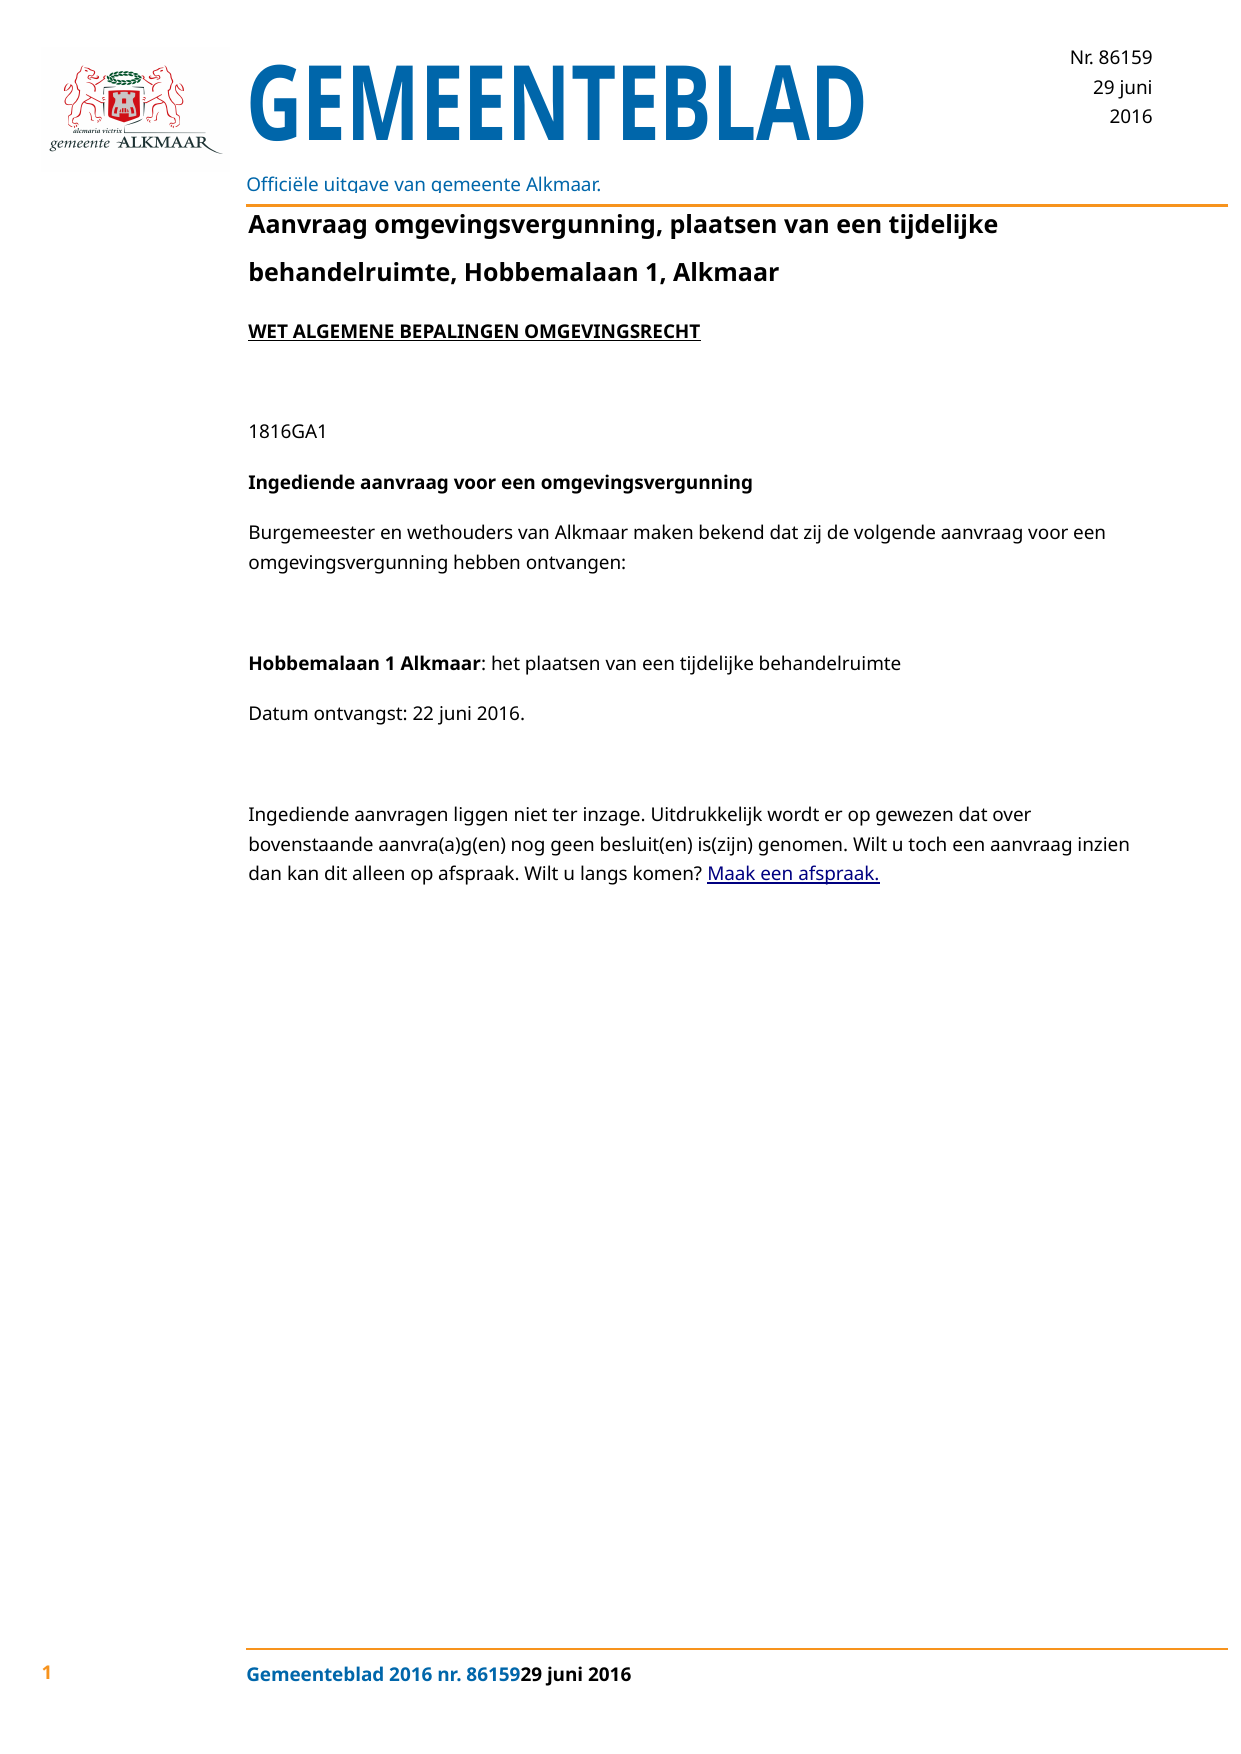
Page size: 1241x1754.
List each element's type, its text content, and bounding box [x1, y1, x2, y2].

text Burgemeester en wethouders van Alkmaar maken bekend dat zij de volgende aanvraag voor een omgevingsvergunning hebben ontvangen: [248, 519, 1152, 575]
text Ingediende aanvragen liggen niet ter inzage. Uitdrukkelijk wordt er op gewezen dat over bovenstaande aanvra(a)g(en) nog geen besluit(en) is(zijn) genomen. Wilt u toch een aanvraag inzien dan kan dit alleen op afspraak. Wilt u langs komen? Maak een afspraak. [248, 801, 1152, 886]
text Datum ontvangst: 22 juni 2016. [248, 700, 1152, 726]
text Aanvraag omgevingsvergunning, plaatsen van een tijdelijke behandelruimte, Hobbemalaan 1, Alkmaar [248, 207, 1152, 288]
picture [41, 47, 231, 172]
text Hobbemalaan 1 Alkmaar: het plaatsen van een tijdelijke behandelruimte [248, 650, 1152, 676]
text Ingediende aanvraag voor een omgevingsvergunning [248, 469, 1152, 495]
text WET ALGEMENE BEPALINGEN OMGEVINGSRECHT [248, 318, 1152, 344]
text 1816GA1 [248, 419, 1152, 444]
